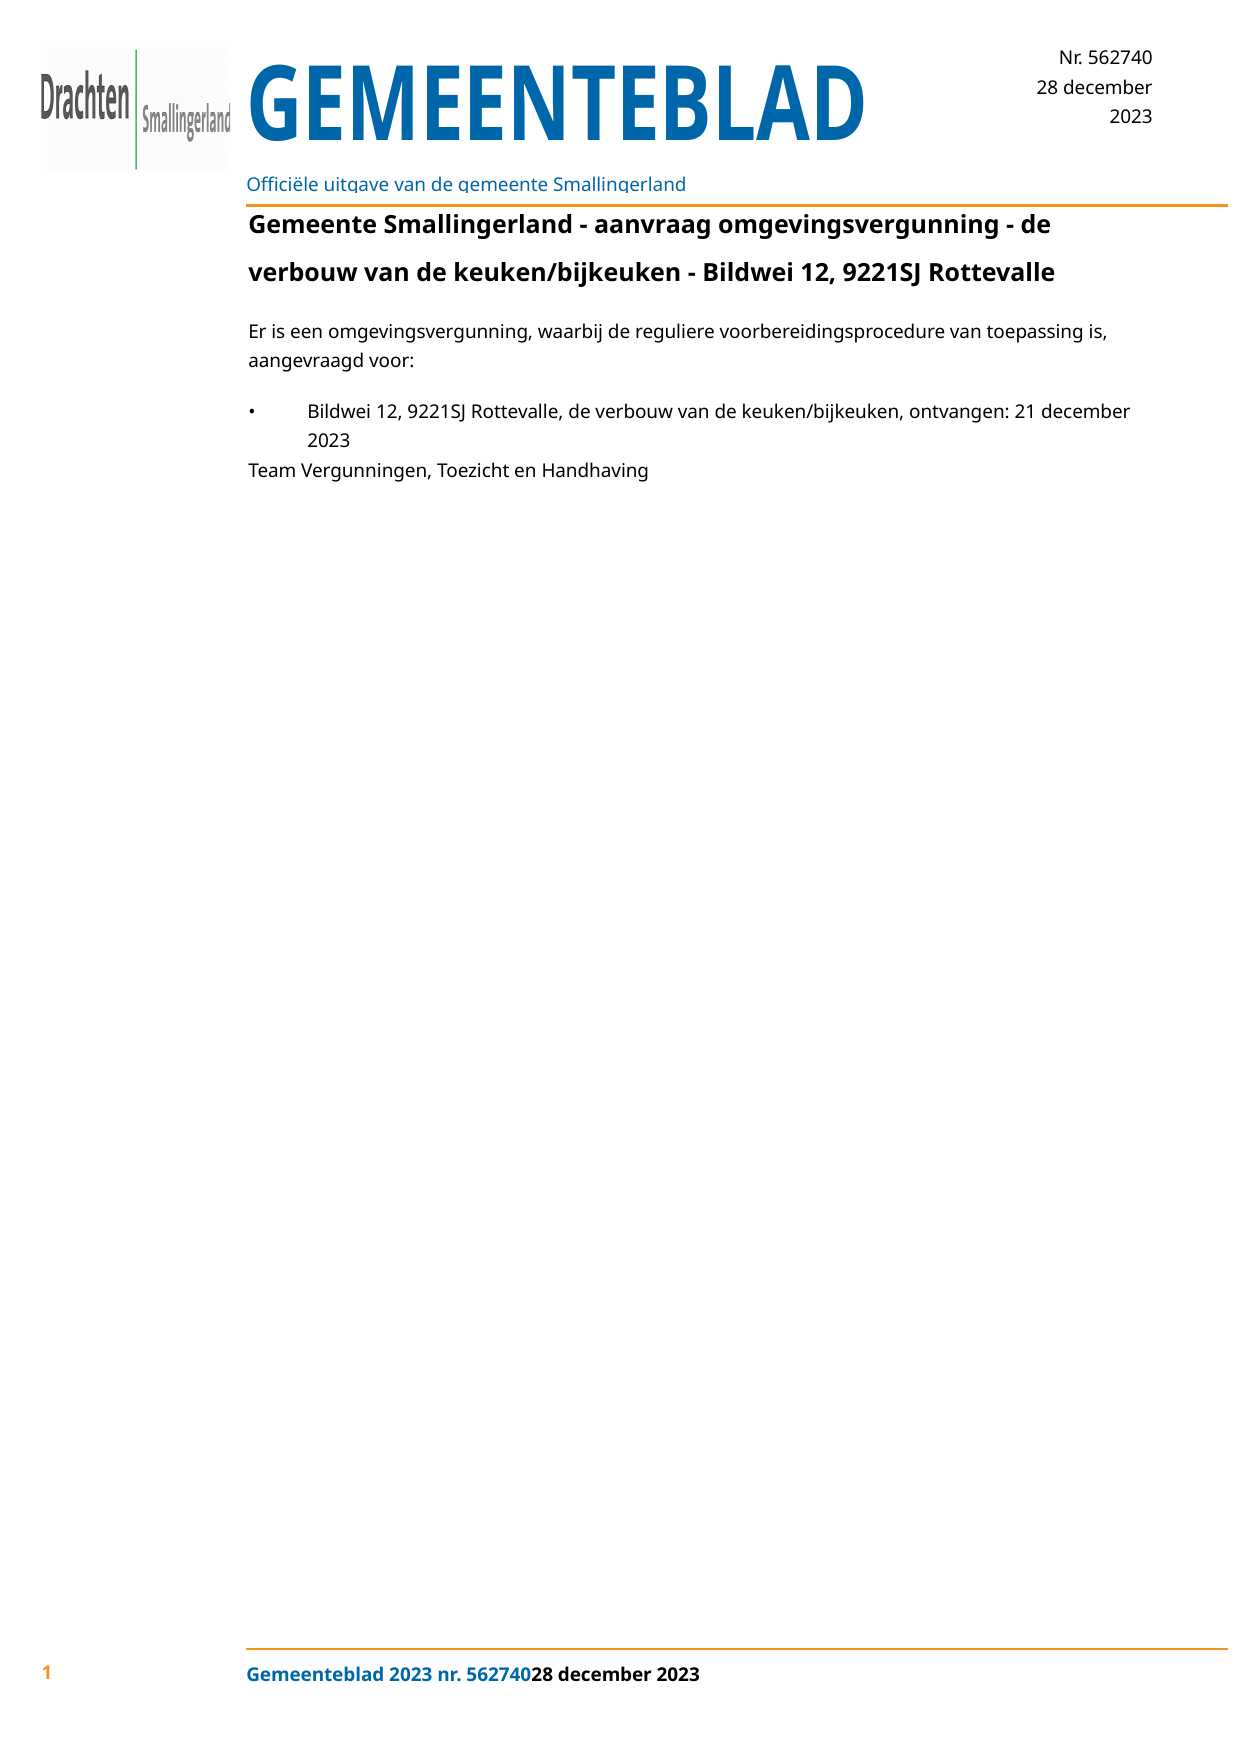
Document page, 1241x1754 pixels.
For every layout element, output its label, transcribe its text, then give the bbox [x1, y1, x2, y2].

picture [41, 47, 231, 172]
text Gemeente Smallingerland - aanvraag omgevingsvergunning - de verbouw van de keuken/bijkeuken - Bildwei 12, 9221SJ Rottevalle [248, 207, 1152, 288]
text Er is een omgevingsvergunning, waarbij de reguliere voorbereidingsprocedure van toepassing is, aangevraagd voor: [248, 318, 1152, 373]
list Bildwei 12, 9221SJ Rottevalle, de verbouw van de keuken/bijkeuken, ontvangen: 21 december 2023 [248, 398, 1152, 453]
text Team Vergunningen, Toezicht en Handhaving [248, 457, 1152, 483]
